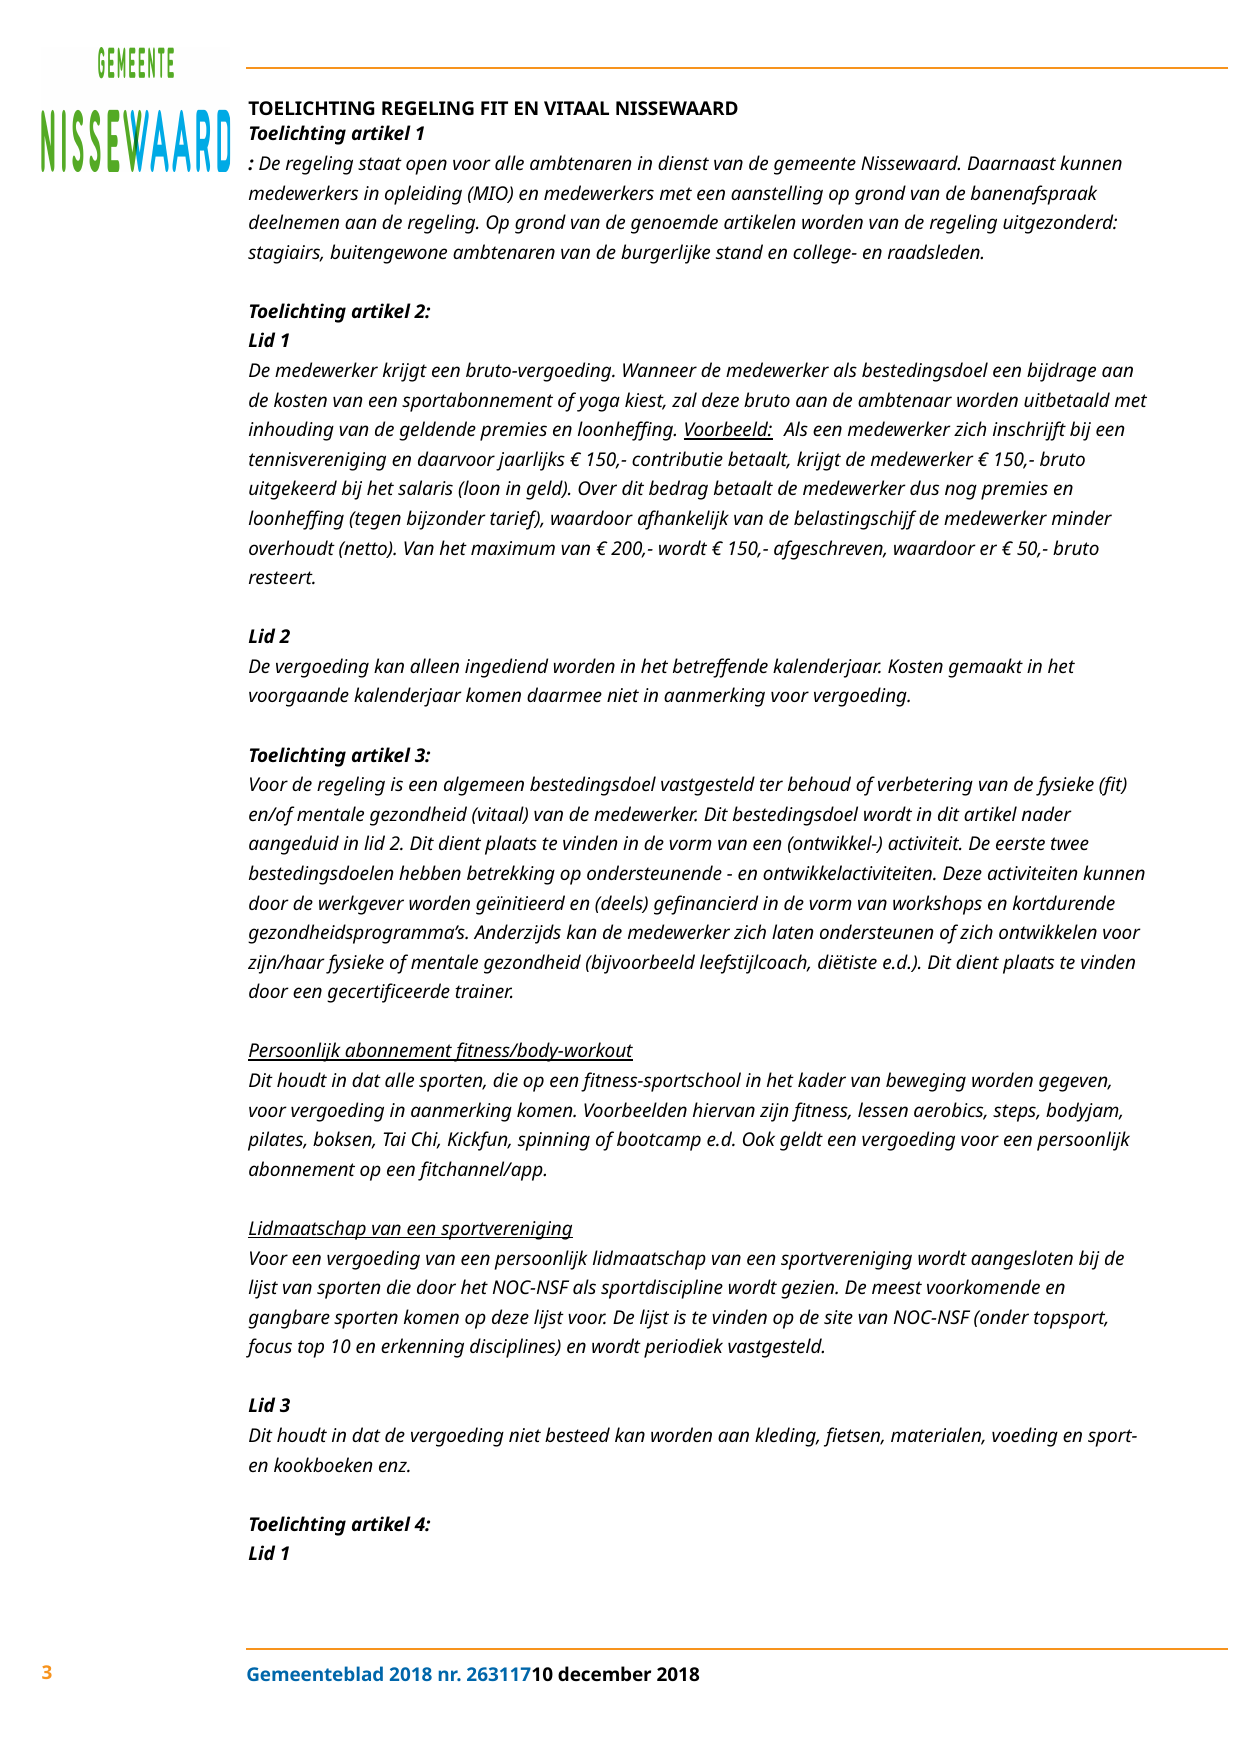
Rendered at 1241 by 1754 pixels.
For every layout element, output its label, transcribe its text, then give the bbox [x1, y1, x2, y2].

text TOELICHTING REGELING FIT EN VITAAL NISSEWAARD [248, 95, 1152, 121]
text De medewerker krijgt een bruto-vergoeding. Wanneer de medewerker als bestedingsdoel een bijdrage aan de kosten van een sportabonnement of yoga kiest, zal deze bruto aan de ambtenaar worden uitbetaald met inhouding van de geldende premies en loonheffing. Voorbeeld: Als een medewerker zich inschrijft bij een tennisvereniging en daarvoor jaarlijks € 150,- contributie betaalt, krijgt de medewerker € 150,- bruto uitgekeerd bij het salaris (loon in geld). Over dit bedrag betaalt de medewerker dus nog premies en loonheffing (tegen bijzonder tarief), waardoor afhankelijk van de belastingschijf de medewerker minder overhoudt (netto). Van het maximum van € 200,- wordt € 150,- afgeschreven, waardoor er € 50,- bruto resteert. [248, 357, 1152, 590]
text De vergoeding kan alleen ingediend worden in het betreffende kalenderjaar. Kosten gemaakt in het voorgaande kalenderjaar komen daarmee niet in aanmerking voor vergoeding. [248, 653, 1152, 708]
text Lidmaatschap van een sportvereniging [248, 1215, 1152, 1241]
text Lid 3 [248, 1393, 1152, 1418]
text Toelichting artikel 2: [248, 298, 1152, 324]
text Lid 1 [248, 328, 1152, 353]
text Lid 2 [248, 623, 1152, 649]
text Persoonlijk abonnement fitness/body-workout [248, 1038, 1152, 1063]
text : De regeling staat open voor alle ambtenaren in dienst van de gemeente Nissewaard. Daarnaast kunnen medewerkers in opleiding (MIO) en medewerkers met een aanstelling op grond van de banenafspraak deelnemen aan de regeling. Op grond van de genoemde artikelen worden van de regeling uitgezonderd: stagiairs, buitengewone ambtenaren van de burgerlijke stand en college- en raadsleden. [248, 150, 1152, 265]
picture [200, 151, 206, 172]
picture [41, 47, 231, 172]
text Dit houdt in dat de vergoeding niet besteed kan worden aan kleding, fietsen, materialen, voeding en sport- en kookboeken enz. [248, 1422, 1152, 1478]
picture [222, 122, 227, 160]
text Lid 1 [248, 1541, 1152, 1566]
text Toelichting artikel 3: [248, 742, 1152, 768]
picture [154, 157, 165, 172]
picture [176, 157, 187, 172]
text Toelichting artikel 4: [248, 1511, 1152, 1537]
picture [201, 122, 206, 138]
text Voor een vergoeding van een persoonlijk lidmaatschap van een sportvereniging wordt aangesloten bij de lijst van sporten die door het NOC-NSF als sportdiscipline wordt gezien. De meest voorkomende en gangbare sporten komen op deze lijst voor. De lijst is te vinden op de site van NOC-NSF (onder topsport, focus top 10 en erkenning disciplines) en wordt periodiek vastgesteld. [248, 1245, 1152, 1359]
text Voor de regeling is een algemeen bestedingsdoel vastgesteld ter behoud of verbetering van de fysieke (fit) en/of mentale gezondheid (vitaal) van de medewerker. Dit bestedingsdoel wordt in dit artikel nader aangeduid in lid 2. Dit dient plaats te vinden in de vorm van een (ontwikkel-) activiteit. De eerste twee bestedingsdoelen hebben betrekking op ondersteunende - en ontwikkelactiviteiten. Deze activiteiten kunnen door de werkgever worden geïnitieerd en (deels) gefinancierd in de vorm van workshops en kortdurende gezondheidsprogramma’s. Anderzijds kan de medewerker zich laten ondersteunen of zich ontwikkelen voor zijn/haar fysieke of mentale gezondheid (bijvoorbeeld leefstijlcoach, diëtiste e.d.). Dit dient plaats te vinden door een gecertificeerde trainer. [248, 771, 1152, 1004]
text Toelichting artikel 1 [248, 121, 1152, 146]
text Dit houdt in dat alle sporten, die op een fitness-sportschool in het kader van beweging worden gegeven, voor vergoeding in aanmerking komen. Voorbeelden hiervan zijn fitness, lessen aerobics, steps, bodyjam, pilates, boksen, Tai Chi, Kickfun, spinning of bootcamp e.d. Ook geldt een vergoeding voor een persoonlijk abonnement op een fitchannel/app. [248, 1067, 1152, 1182]
